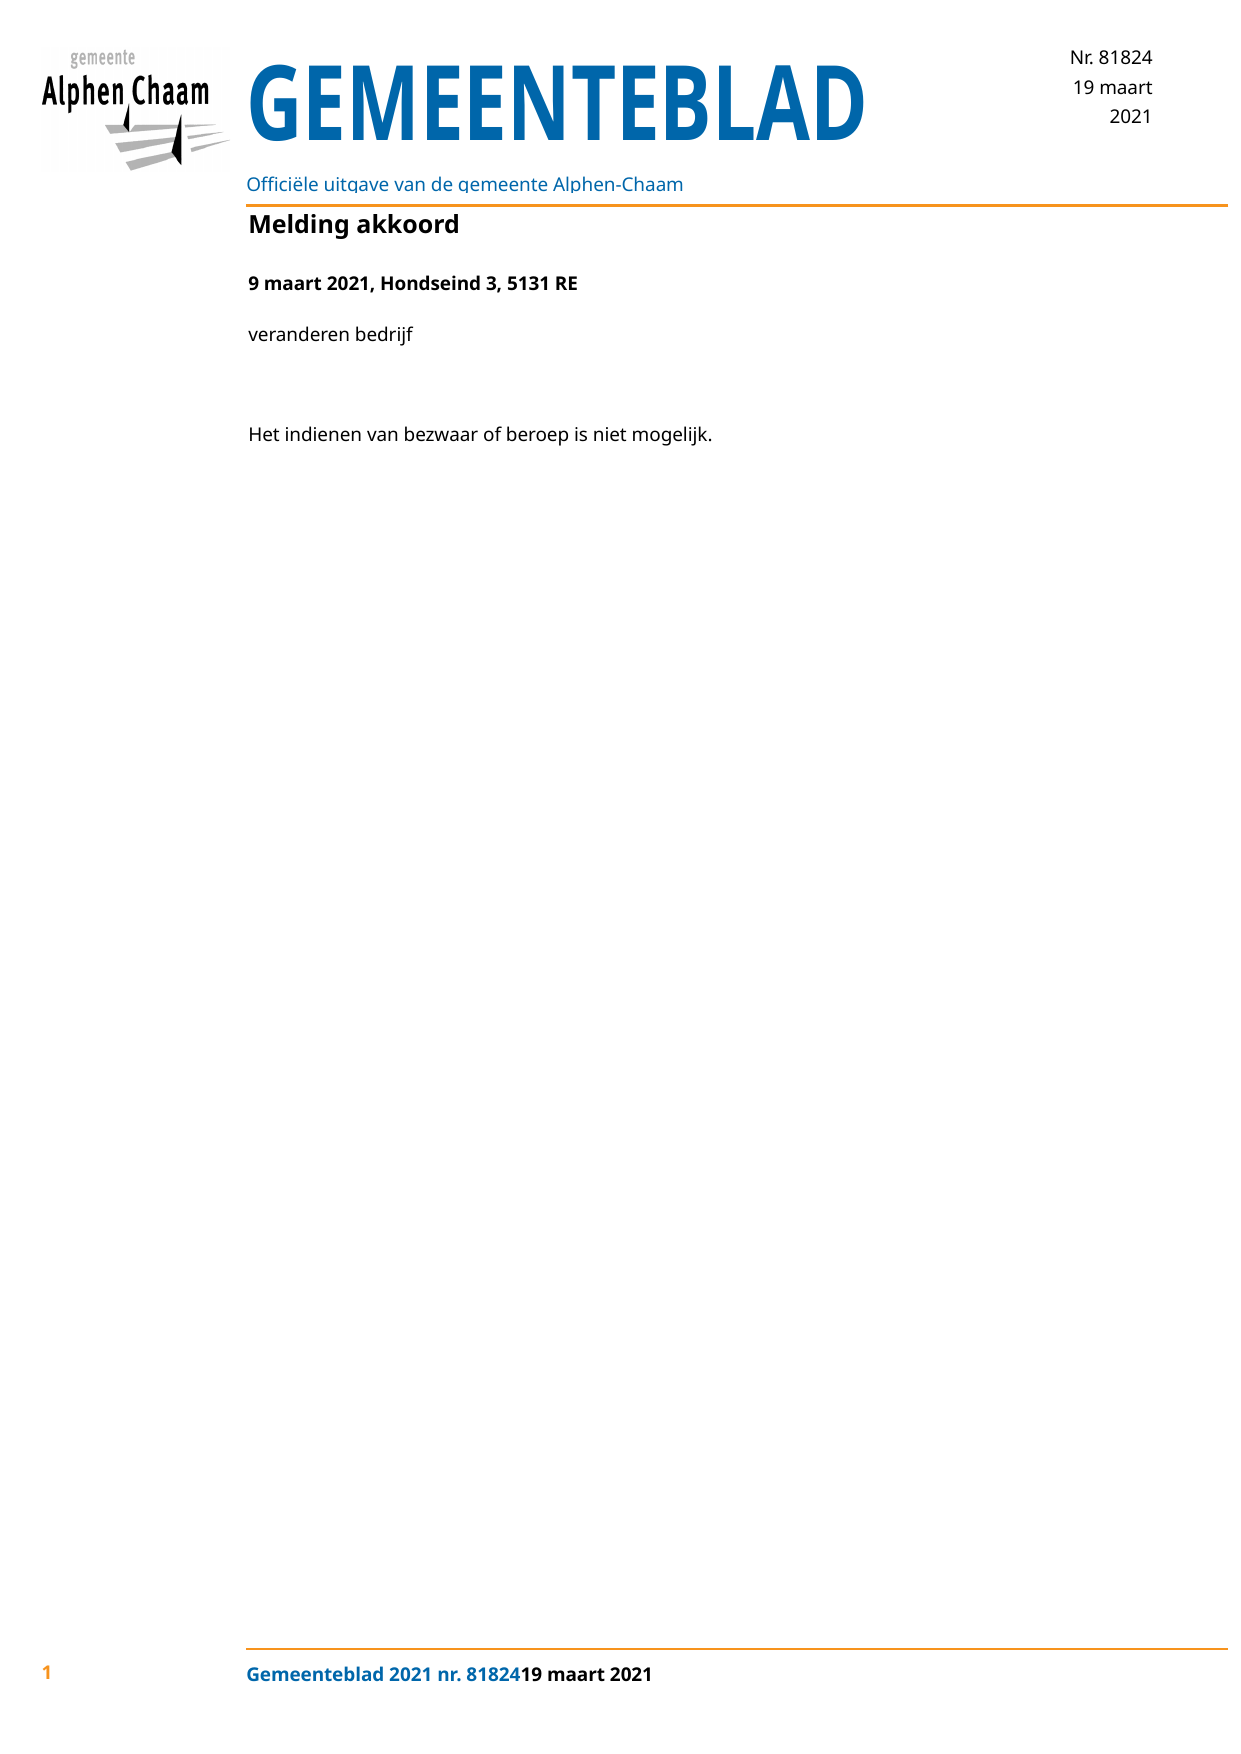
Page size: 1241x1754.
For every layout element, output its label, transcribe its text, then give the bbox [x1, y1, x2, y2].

text 9 maart 2021, Hondseind 3, 5131 RE [248, 270, 1152, 296]
text Melding akkoord [248, 207, 1152, 241]
picture [41, 47, 231, 172]
text veranderen bedrijf [248, 321, 1152, 346]
text Het indienen van bezwaar of beroep is niet mogelijk. [248, 422, 1152, 447]
